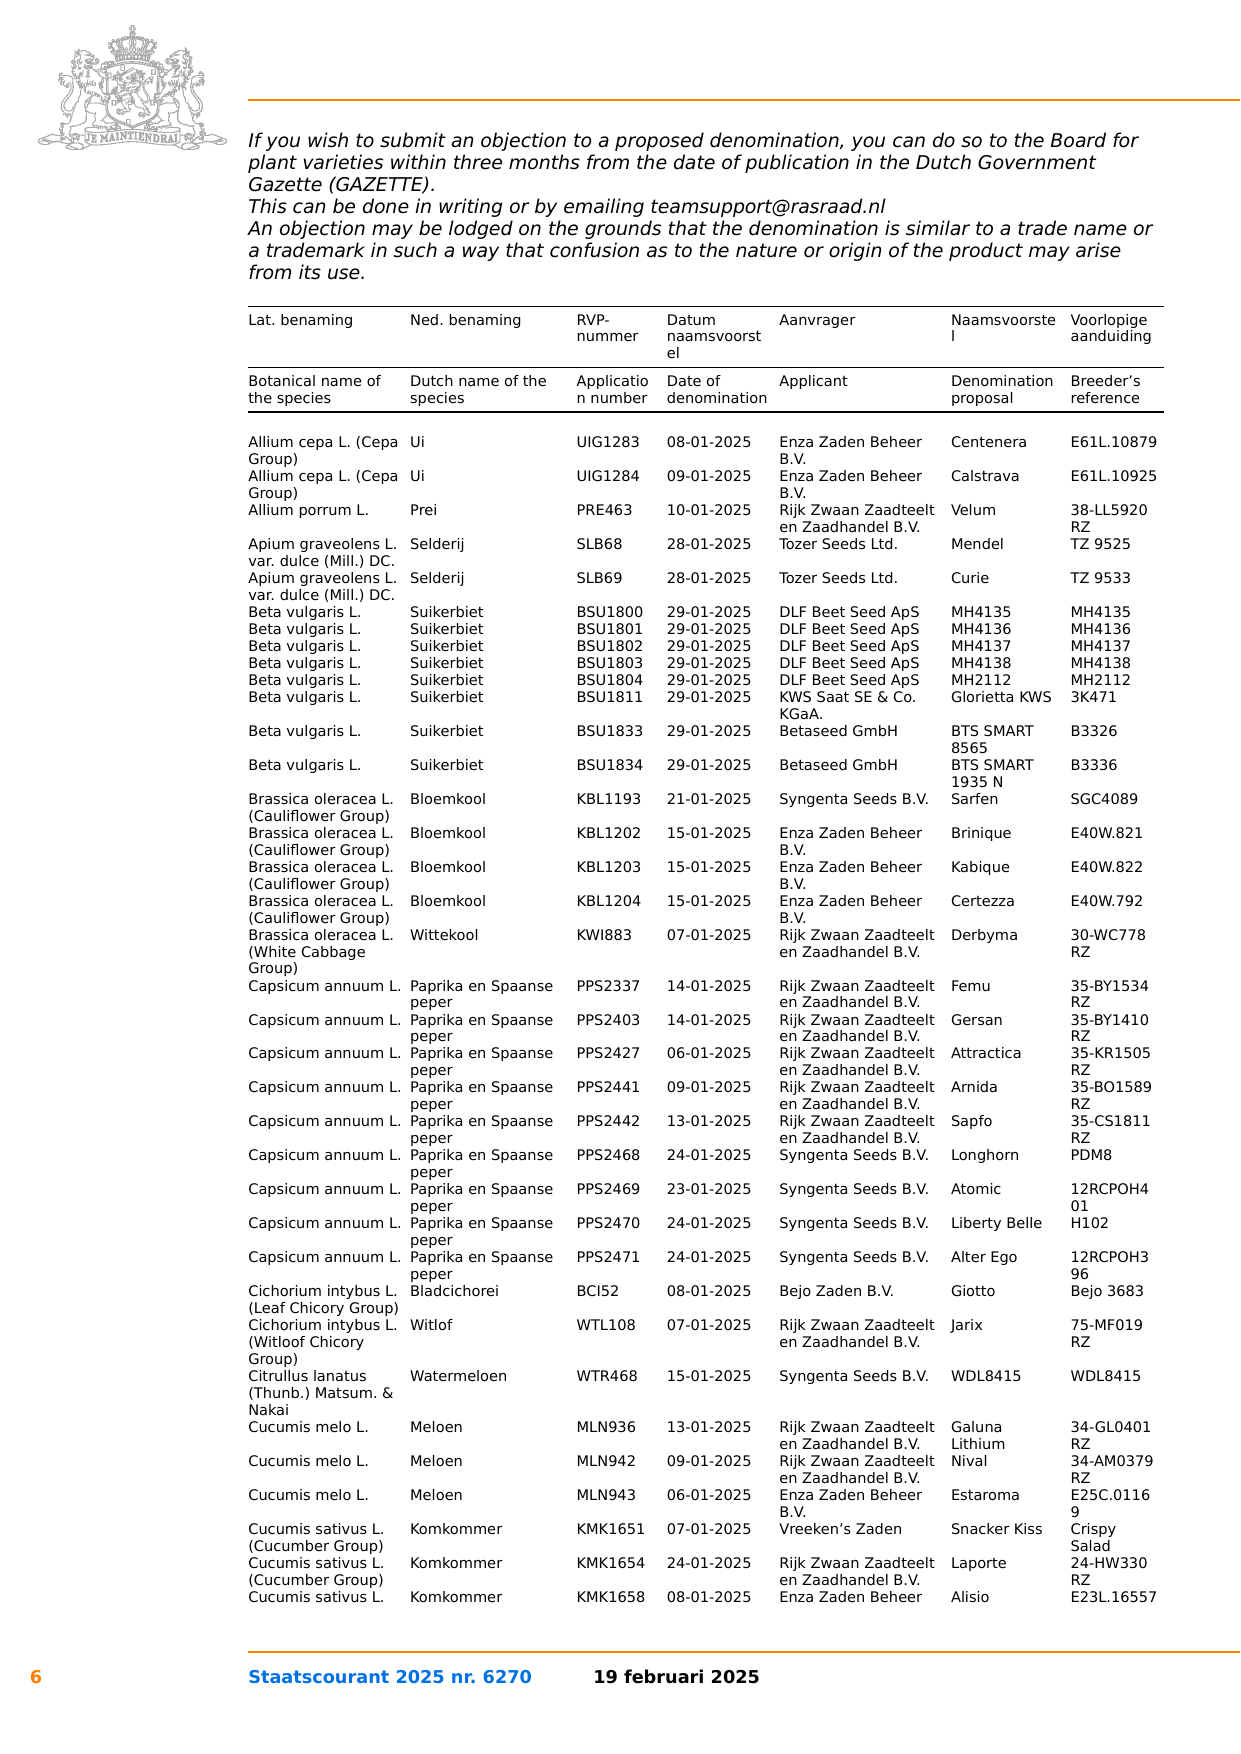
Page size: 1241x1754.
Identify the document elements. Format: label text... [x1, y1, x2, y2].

table_cell 34-AM0379 RZ [1065, 1453, 1163, 1487]
table_cell Atomic [945, 1181, 1064, 1215]
table_cell 35-KR1505 RZ [1065, 1045, 1163, 1079]
text This can be done in writing or by emailing teamsupport@rasraad.nl [248, 196, 1163, 218]
table_cell Syngenta Seeds B.V. [773, 1181, 945, 1215]
table_cell Botanical name of the species [248, 368, 404, 411]
table_cell Sapfo [945, 1113, 1064, 1147]
table_cell KBL1193 [570, 791, 661, 824]
table_cell Paprika en Spaanse peper [404, 1079, 570, 1113]
table_cell WTR468 [570, 1368, 661, 1419]
table_cell Brassica oleracea L. (Cauliflower Group) [248, 859, 404, 892]
table_header Lat. benaming [248, 307, 404, 367]
table_cell E40W.822 [1065, 859, 1163, 892]
table_cell 29-01-2025 [661, 689, 773, 723]
table_cell Paprika en Spaanse peper [404, 1249, 570, 1283]
table_header Ned. benaming [404, 307, 570, 367]
table_cell Kabique [945, 859, 1064, 892]
table_cell Apium graveolens L. var. dulce (Mill.) DC. [248, 570, 404, 604]
table_cell 08-01-2025 [661, 1589, 773, 1606]
table_cell Apium graveolens L. var. dulce (Mill.) DC. [248, 536, 404, 570]
table_cell SLB68 [570, 536, 661, 570]
table_cell Komkommer [404, 1555, 570, 1589]
table_cell Tozer Seeds Ltd. [773, 570, 945, 604]
table_cell Beta vulgaris L. [248, 689, 404, 723]
table_cell Arnida [945, 1079, 1064, 1113]
table_cell Femu [945, 978, 1064, 1011]
table_cell Suikerbiet [404, 757, 570, 791]
table_cell Mendel [945, 536, 1064, 570]
table_cell Capsicum annuum L. [248, 1181, 404, 1215]
table_cell Bloemkool [404, 791, 570, 824]
table_cell Syngenta Seeds B.V. [773, 791, 945, 824]
table_cell Cucumis sativus L. [248, 1589, 404, 1606]
table_cell Application number [570, 368, 661, 411]
table_cell Liberty Belle [945, 1215, 1064, 1249]
table_cell Bejo Zaden B.V. [773, 1283, 945, 1317]
table_cell KMK1651 [570, 1521, 661, 1555]
table_cell KBL1203 [570, 859, 661, 892]
table_cell Cichorium intybus L. (Leaf Chicory Group) [248, 1283, 404, 1317]
table_cell Rijk Zwaan Zaadteelt en Zaadhandel B.V. [773, 1555, 945, 1589]
table_cell E25C.01169 [1065, 1487, 1163, 1521]
table_cell Witlof [404, 1317, 570, 1368]
table_cell PPS2442 [570, 1113, 661, 1147]
table_cell Estaroma [945, 1487, 1064, 1521]
table_cell KWS Saat SE & Co. KGaA. [773, 689, 945, 723]
table_cell 35-BY1534 RZ [1065, 978, 1163, 1011]
table_cell Certezza [945, 893, 1064, 926]
table_cell BSU1834 [570, 757, 661, 791]
table_cell [1065, 413, 1163, 434]
table_cell PPS2427 [570, 1045, 661, 1079]
table_cell Sarfen [945, 791, 1064, 824]
table_cell MH4137 [1065, 638, 1163, 655]
table_cell 29-01-2025 [661, 638, 773, 655]
table_cell [945, 413, 1064, 434]
table_cell PDM8 [1065, 1147, 1163, 1181]
table_cell Allium cepa L. (Cepa Group) [248, 434, 404, 468]
table_cell Beta vulgaris L. [248, 638, 404, 655]
table_cell Laporte [945, 1555, 1064, 1589]
table_cell Capsicum annuum L. [248, 1249, 404, 1283]
table_cell Meloen [404, 1487, 570, 1521]
table_cell 21-01-2025 [661, 791, 773, 824]
table_cell 14-01-2025 [661, 978, 773, 1011]
table_cell BSU1800 [570, 604, 661, 621]
table_cell 08-01-2025 [661, 1283, 773, 1317]
table_cell Curie [945, 570, 1064, 604]
table_cell Crispy Salad [1065, 1521, 1163, 1555]
table_header Naamsvoorstel [945, 307, 1064, 367]
table_cell Brassica oleracea L. (White Cabbage Group) [248, 926, 404, 977]
table_cell MLN936 [570, 1419, 661, 1453]
table_cell KWI883 [570, 926, 661, 977]
table_cell Rijk Zwaan Zaadteelt en Zaadhandel B.V. [773, 1317, 945, 1368]
table_cell Brassica oleracea L. (Cauliflower Group) [248, 791, 404, 824]
table_cell Brassica oleracea L. (Cauliflower Group) [248, 893, 404, 926]
table_cell Syngenta Seeds B.V. [773, 1368, 945, 1419]
table_cell [661, 413, 773, 434]
table_cell Suikerbiet [404, 655, 570, 672]
table_cell 29-01-2025 [661, 604, 773, 621]
table_cell PPS2441 [570, 1079, 661, 1113]
table_cell Alisio [945, 1589, 1064, 1606]
table_cell 3K471 [1065, 689, 1163, 723]
table_cell Nival [945, 1453, 1064, 1487]
table_cell BSU1811 [570, 689, 661, 723]
table_cell Rijk Zwaan Zaadteelt en Zaadhandel B.V. [773, 1079, 945, 1113]
picture [38, 25, 227, 150]
table_cell Syngenta Seeds B.V. [773, 1249, 945, 1283]
table_cell KMK1654 [570, 1555, 661, 1589]
table_cell MH4136 [1065, 621, 1163, 638]
table_header Voorlopige aanduiding [1065, 307, 1163, 367]
table_cell 29-01-2025 [661, 672, 773, 689]
table_cell Cucumis melo L. [248, 1487, 404, 1521]
table_cell MH4138 [1065, 655, 1163, 672]
table_cell DLF Beet Seed ApS [773, 655, 945, 672]
table_cell 24-HW330 RZ [1065, 1555, 1163, 1589]
table_cell PPS2470 [570, 1215, 661, 1249]
table_cell 14-01-2025 [661, 1011, 773, 1045]
table_cell KBL1202 [570, 825, 661, 858]
table_cell 29-01-2025 [661, 723, 773, 757]
table_cell PPS2468 [570, 1147, 661, 1181]
table_cell PPS2471 [570, 1249, 661, 1283]
table_cell Suikerbiet [404, 723, 570, 757]
table_cell MH4136 [945, 621, 1064, 638]
table_cell Paprika en Spaanse peper [404, 1147, 570, 1181]
table_cell Enza Zaden Beheer B.V. [773, 893, 945, 926]
table_cell UIG1284 [570, 468, 661, 502]
table_cell Paprika en Spaanse peper [404, 1045, 570, 1079]
table_cell 12RCPOH396 [1065, 1249, 1163, 1283]
table_cell H102 [1065, 1215, 1163, 1249]
table_cell Paprika en Spaanse peper [404, 1181, 570, 1215]
table_cell Watermeloen [404, 1368, 570, 1419]
table_cell DLF Beet Seed ApS [773, 672, 945, 689]
table_cell Citrullus lanatus (Thunb.) Matsum. & Nakai [248, 1368, 404, 1419]
table_cell Brinique [945, 825, 1064, 858]
table_cell Allium cepa L. (Cepa Group) [248, 468, 404, 502]
table_cell Attractica [945, 1045, 1064, 1079]
table_cell Syngenta Seeds B.V. [773, 1147, 945, 1181]
table_cell Giotto [945, 1283, 1064, 1317]
table_cell MH2112 [1065, 672, 1163, 689]
table_cell PPS2403 [570, 1011, 661, 1045]
table_cell Beta vulgaris L. [248, 604, 404, 621]
table_cell MH4137 [945, 638, 1064, 655]
table_cell 09-01-2025 [661, 1453, 773, 1487]
table_cell Date of denomination [661, 368, 773, 411]
table_cell SLB69 [570, 570, 661, 604]
table_cell DLF Beet Seed ApS [773, 604, 945, 621]
table_cell WTL108 [570, 1317, 661, 1368]
table_cell 07-01-2025 [661, 1317, 773, 1368]
table_cell Ui [404, 434, 570, 468]
table_cell DLF Beet Seed ApS [773, 621, 945, 638]
table_cell 38-LL5920 RZ [1065, 502, 1163, 536]
table_cell Rijk Zwaan Zaadteelt en Zaadhandel B.V. [773, 1113, 945, 1147]
table_cell BTS SMART 1935 N [945, 757, 1064, 791]
table_cell Tozer Seeds Ltd. [773, 536, 945, 570]
table_cell Gersan [945, 1011, 1064, 1045]
table_cell UIG1283 [570, 434, 661, 468]
table_cell Galuna Lithium [945, 1419, 1064, 1453]
table_cell Breeder’s reference [1065, 368, 1163, 411]
table_cell 75-MF019 RZ [1065, 1317, 1163, 1368]
table_header Aanvrager [773, 307, 945, 367]
table_cell 23-01-2025 [661, 1181, 773, 1215]
table_cell DLF Beet Seed ApS [773, 638, 945, 655]
table_cell Capsicum annuum L. [248, 1011, 404, 1045]
table_cell MH4135 [945, 604, 1064, 621]
table_cell E40W.821 [1065, 825, 1163, 858]
table_cell Alter Ego [945, 1249, 1064, 1283]
table_cell KBL1204 [570, 893, 661, 926]
table_cell WDL8415 [945, 1368, 1064, 1419]
table_cell 13-01-2025 [661, 1419, 773, 1453]
table_cell Rijk Zwaan Zaadteelt en Zaadhandel B.V. [773, 926, 945, 977]
table_cell E61L.10925 [1065, 468, 1163, 502]
table_cell KMK1658 [570, 1589, 661, 1606]
table_cell Rijk Zwaan Zaadteelt en Zaadhandel B.V. [773, 1011, 945, 1045]
table_cell Meloen [404, 1453, 570, 1487]
table_cell E61L.10879 [1065, 434, 1163, 468]
table_cell 12RCPOH401 [1065, 1181, 1163, 1215]
table_cell Bejo 3683 [1065, 1283, 1163, 1317]
table_cell 09-01-2025 [661, 1079, 773, 1113]
table_cell 15-01-2025 [661, 825, 773, 858]
table_cell Derbyma [945, 926, 1064, 977]
table_cell MH4138 [945, 655, 1064, 672]
table_cell Suikerbiet [404, 638, 570, 655]
table_cell [248, 413, 404, 434]
table_cell Vreeken’s Zaden [773, 1521, 945, 1555]
table_cell 24-01-2025 [661, 1249, 773, 1283]
table_cell Suikerbiet [404, 672, 570, 689]
table_cell Rijk Zwaan Zaadteelt en Zaadhandel B.V. [773, 502, 945, 536]
table_cell MLN942 [570, 1453, 661, 1487]
table_cell Cucumis melo L. [248, 1453, 404, 1487]
table_cell Paprika en Spaanse peper [404, 1113, 570, 1147]
text An objection may be lodged on the grounds that the denomination is similar to a trade name or a trademark in such a way that confusion as to the nature or origin of the product may arise from its use. [248, 218, 1163, 284]
table_cell Capsicum annuum L. [248, 1215, 404, 1249]
table_cell Enza Zaden Beheer B.V. [773, 434, 945, 468]
table_cell Beta vulgaris L. [248, 723, 404, 757]
table_cell Betaseed GmbH [773, 757, 945, 791]
table_cell Komkommer [404, 1521, 570, 1555]
table_cell Cucumis melo L. [248, 1419, 404, 1453]
table_cell PPS2469 [570, 1181, 661, 1215]
table_cell Applicant [773, 368, 945, 411]
table_cell Jarix [945, 1317, 1064, 1368]
table_cell Komkommer [404, 1589, 570, 1606]
table_cell Enza Zaden Beheer B.V. [773, 825, 945, 858]
table_cell 28-01-2025 [661, 536, 773, 570]
table_cell Brassica oleracea L. (Cauliflower Group) [248, 825, 404, 858]
table_cell 07-01-2025 [661, 926, 773, 977]
table_cell 07-01-2025 [661, 1521, 773, 1555]
table_cell Suikerbiet [404, 604, 570, 621]
table_cell 24-01-2025 [661, 1147, 773, 1181]
table_cell BTS SMART 8565 [945, 723, 1064, 757]
table_cell Capsicum annuum L. [248, 1147, 404, 1181]
table_cell BSU1804 [570, 672, 661, 689]
table_cell BCI52 [570, 1283, 661, 1317]
table_cell [773, 413, 945, 434]
table_cell [570, 413, 661, 434]
table_cell 30-WC778 RZ [1065, 926, 1163, 977]
table_cell 35-BY1410 RZ [1065, 1011, 1163, 1045]
table_cell Enza Zaden Beheer B.V. [773, 859, 945, 892]
table_cell Syngenta Seeds B.V. [773, 1215, 945, 1249]
table_cell B3326 [1065, 723, 1163, 757]
table_cell Bloemkool [404, 859, 570, 892]
table_cell WDL8415 [1065, 1368, 1163, 1419]
table_cell MH2112 [945, 672, 1064, 689]
table_cell Paprika en Spaanse peper [404, 978, 570, 1011]
table_cell Snacker Kiss [945, 1521, 1064, 1555]
table_cell MH4135 [1065, 604, 1163, 621]
table_cell Rijk Zwaan Zaadteelt en Zaadhandel B.V. [773, 1453, 945, 1487]
table_cell 15-01-2025 [661, 859, 773, 892]
table_cell 24-01-2025 [661, 1555, 773, 1589]
table_cell Paprika en Spaanse peper [404, 1011, 570, 1045]
table_cell Allium porrum L. [248, 502, 404, 536]
table_cell Rijk Zwaan Zaadteelt en Zaadhandel B.V. [773, 978, 945, 1011]
table_cell Denomination proposal [945, 368, 1064, 411]
table_cell Bladcichorei [404, 1283, 570, 1317]
table_cell 34-GL0401 RZ [1065, 1419, 1163, 1453]
table_cell Prei [404, 502, 570, 536]
table_header Datum naamsvoorstel [661, 307, 773, 367]
table_cell Longhorn [945, 1147, 1064, 1181]
table_cell Centenera [945, 434, 1064, 468]
table_cell E23L.16557 [1065, 1589, 1163, 1606]
table_cell 35-CS1811 RZ [1065, 1113, 1163, 1147]
table_cell Bloemkool [404, 893, 570, 926]
text If you wish to submit an objection to a proposed denomination, you can do so to the Board for plant varieties within three months from the date of publication in the Dutch Government Gazette (GAZETTE). [248, 130, 1163, 196]
table_cell TZ 9525 [1065, 536, 1163, 570]
table_cell 15-01-2025 [661, 893, 773, 926]
table_cell Capsicum annuum L. [248, 1113, 404, 1147]
table_cell B3336 [1065, 757, 1163, 791]
table_cell 10-01-2025 [661, 502, 773, 536]
table_cell Suikerbiet [404, 689, 570, 723]
table_cell TZ 9533 [1065, 570, 1163, 604]
table_cell E40W.792 [1065, 893, 1163, 926]
table_cell Velum [945, 502, 1064, 536]
table_cell Suikerbiet [404, 621, 570, 638]
table_cell BSU1802 [570, 638, 661, 655]
table_cell Bloemkool [404, 825, 570, 858]
table_cell Rijk Zwaan Zaadteelt en Zaadhandel B.V. [773, 1045, 945, 1079]
table_cell Glorietta KWS [945, 689, 1064, 723]
table_cell 08-01-2025 [661, 434, 773, 468]
table_cell MLN943 [570, 1487, 661, 1521]
table_cell Beta vulgaris L. [248, 655, 404, 672]
table_cell Capsicum annuum L. [248, 978, 404, 1011]
table_cell Wittekool [404, 926, 570, 977]
table_cell Enza Zaden Beheer [773, 1589, 945, 1606]
table_cell 06-01-2025 [661, 1045, 773, 1079]
table_cell 24-01-2025 [661, 1215, 773, 1249]
table_cell 06-01-2025 [661, 1487, 773, 1521]
table_cell 29-01-2025 [661, 757, 773, 791]
table_cell Capsicum annuum L. [248, 1045, 404, 1079]
table_cell Capsicum annuum L. [248, 1079, 404, 1113]
table_cell SGC4089 [1065, 791, 1163, 824]
table_cell 29-01-2025 [661, 621, 773, 638]
table_cell Selderij [404, 570, 570, 604]
table_cell Beta vulgaris L. [248, 621, 404, 638]
table_cell Meloen [404, 1419, 570, 1453]
table_cell Ui [404, 468, 570, 502]
table_cell Rijk Zwaan Zaadteelt en Zaadhandel B.V. [773, 1419, 945, 1453]
table_cell BSU1803 [570, 655, 661, 672]
table_cell 35-BO1589 RZ [1065, 1079, 1163, 1113]
table_cell Cucumis sativus L. (Cucumber Group) [248, 1521, 404, 1555]
table_cell PRE463 [570, 502, 661, 536]
table_cell Calstrava [945, 468, 1064, 502]
table_cell 29-01-2025 [661, 655, 773, 672]
table_header RVP-nummer [570, 307, 661, 367]
table_cell Enza Zaden Beheer B.V. [773, 1487, 945, 1521]
table_cell BSU1801 [570, 621, 661, 638]
table_cell Betaseed GmbH [773, 723, 945, 757]
table_cell Paprika en Spaanse peper [404, 1215, 570, 1249]
table_cell Selderij [404, 536, 570, 570]
table_cell Cichorium intybus L. (Witloof Chicory Group) [248, 1317, 404, 1368]
table_cell Beta vulgaris L. [248, 757, 404, 791]
table_cell 28-01-2025 [661, 570, 773, 604]
table_cell BSU1833 [570, 723, 661, 757]
table_cell Enza Zaden Beheer B.V. [773, 468, 945, 502]
table_cell 09-01-2025 [661, 468, 773, 502]
table_cell Cucumis sativus L. (Cucumber Group) [248, 1555, 404, 1589]
table_cell PPS2337 [570, 978, 661, 1011]
table_cell 15-01-2025 [661, 1368, 773, 1419]
table_cell 13-01-2025 [661, 1113, 773, 1147]
table_cell Dutch name of the species [404, 368, 570, 411]
table_cell [404, 413, 570, 434]
table_cell Beta vulgaris L. [248, 672, 404, 689]
